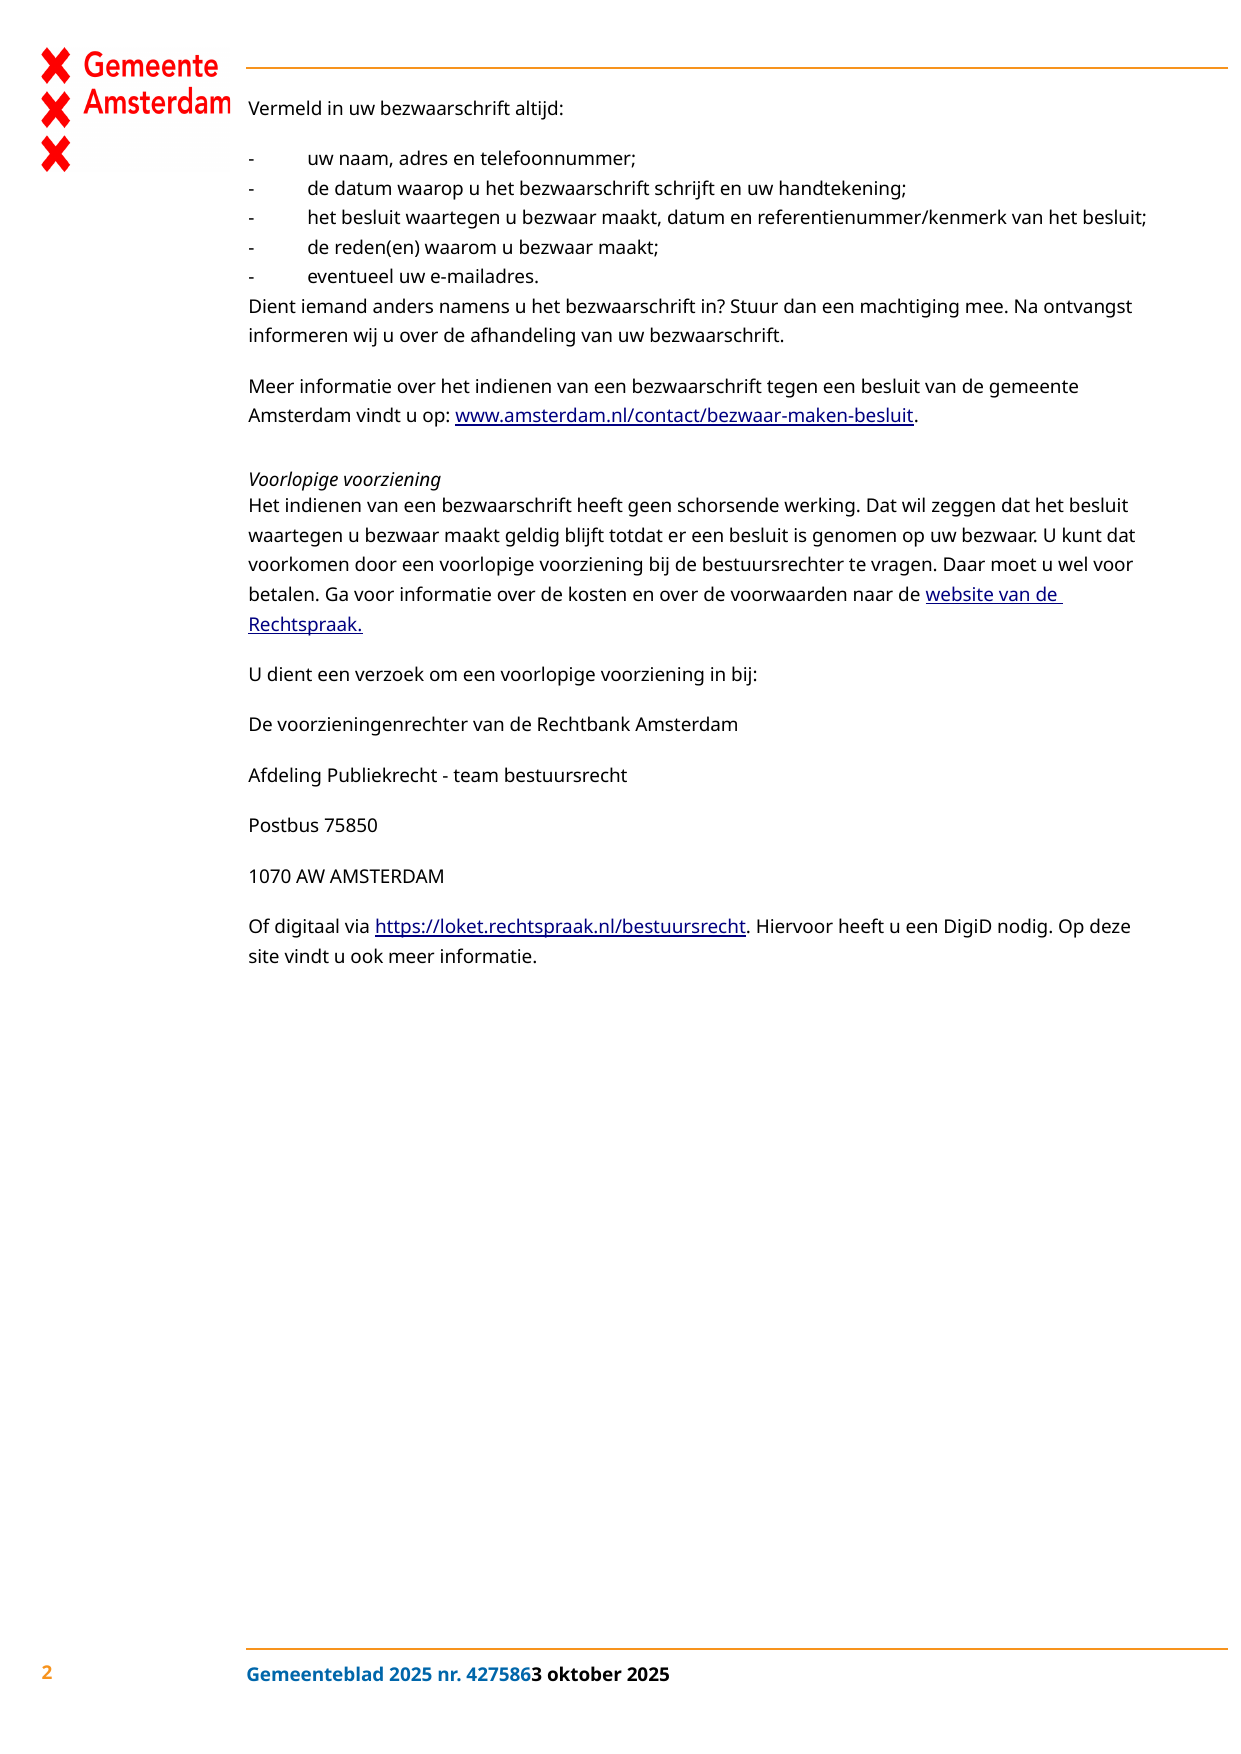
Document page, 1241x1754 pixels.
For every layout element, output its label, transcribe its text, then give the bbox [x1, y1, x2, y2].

list de reden(en) waarom u bezwaar maakt; [248, 234, 1152, 260]
text Dient iemand anders namens u het bezwaarschrift in? Stuur dan een machtiging mee. Na ontvangst informeren wij u over de afhandeling van uw bezwaarschrift. [248, 293, 1152, 348]
text Vermeld in uw bezwaarschrift altijd: [248, 95, 1152, 121]
picture [41, 47, 231, 172]
list de datum waarop u het bezwaarschrift schrijft en uw handtekening; [248, 175, 1152, 201]
list het besluit waartegen u bezwaar maakt, datum en referentienummer/kenmerk van het besluit; [248, 204, 1152, 230]
list eventueel uw e-mailadres. [248, 263, 1152, 289]
list uw naam, adres en telefoonnummer; [248, 145, 1152, 171]
text Afdeling Publiekrecht - team bestuursrecht [248, 762, 1152, 788]
text Voorlopige voorziening [248, 467, 1152, 492]
text 1070 AW AMSTERDAM [248, 863, 1152, 888]
text Het indienen van een bezwaarschrift heeft geen schorsende werking. Dat wil zeggen dat het besluit waartegen u bezwaar maakt geldig blijft totdat er een besluit is genomen op uw bezwaar. U kunt dat voorkomen door een voorlopige voorziening bij de bestuursrechter te vragen. Daar moet u wel voor betalen. Ga voor informatie over de kosten en over de voorwaarden naar de website van de Rechtspraak. [248, 492, 1152, 636]
text Of digitaal via https://loket.rechtspraak.nl/bestuursrecht. Hiervoor heeft u een DigiD nodig. Op deze site vindt u ook meer informatie. [248, 913, 1152, 968]
text Meer informatie over het indienen van een bezwaarschrift tegen een besluit van de gemeente Amsterdam vindt u op: www.amsterdam.nl/contact/bezwaar-maken-besluit. [248, 373, 1152, 428]
text Postbus 75850 [248, 812, 1152, 838]
text De voorzieningenrechter van de Rechtbank Amsterdam [248, 712, 1152, 737]
text U dient een verzoek om een voorlopige voorziening in bij: [248, 661, 1152, 687]
